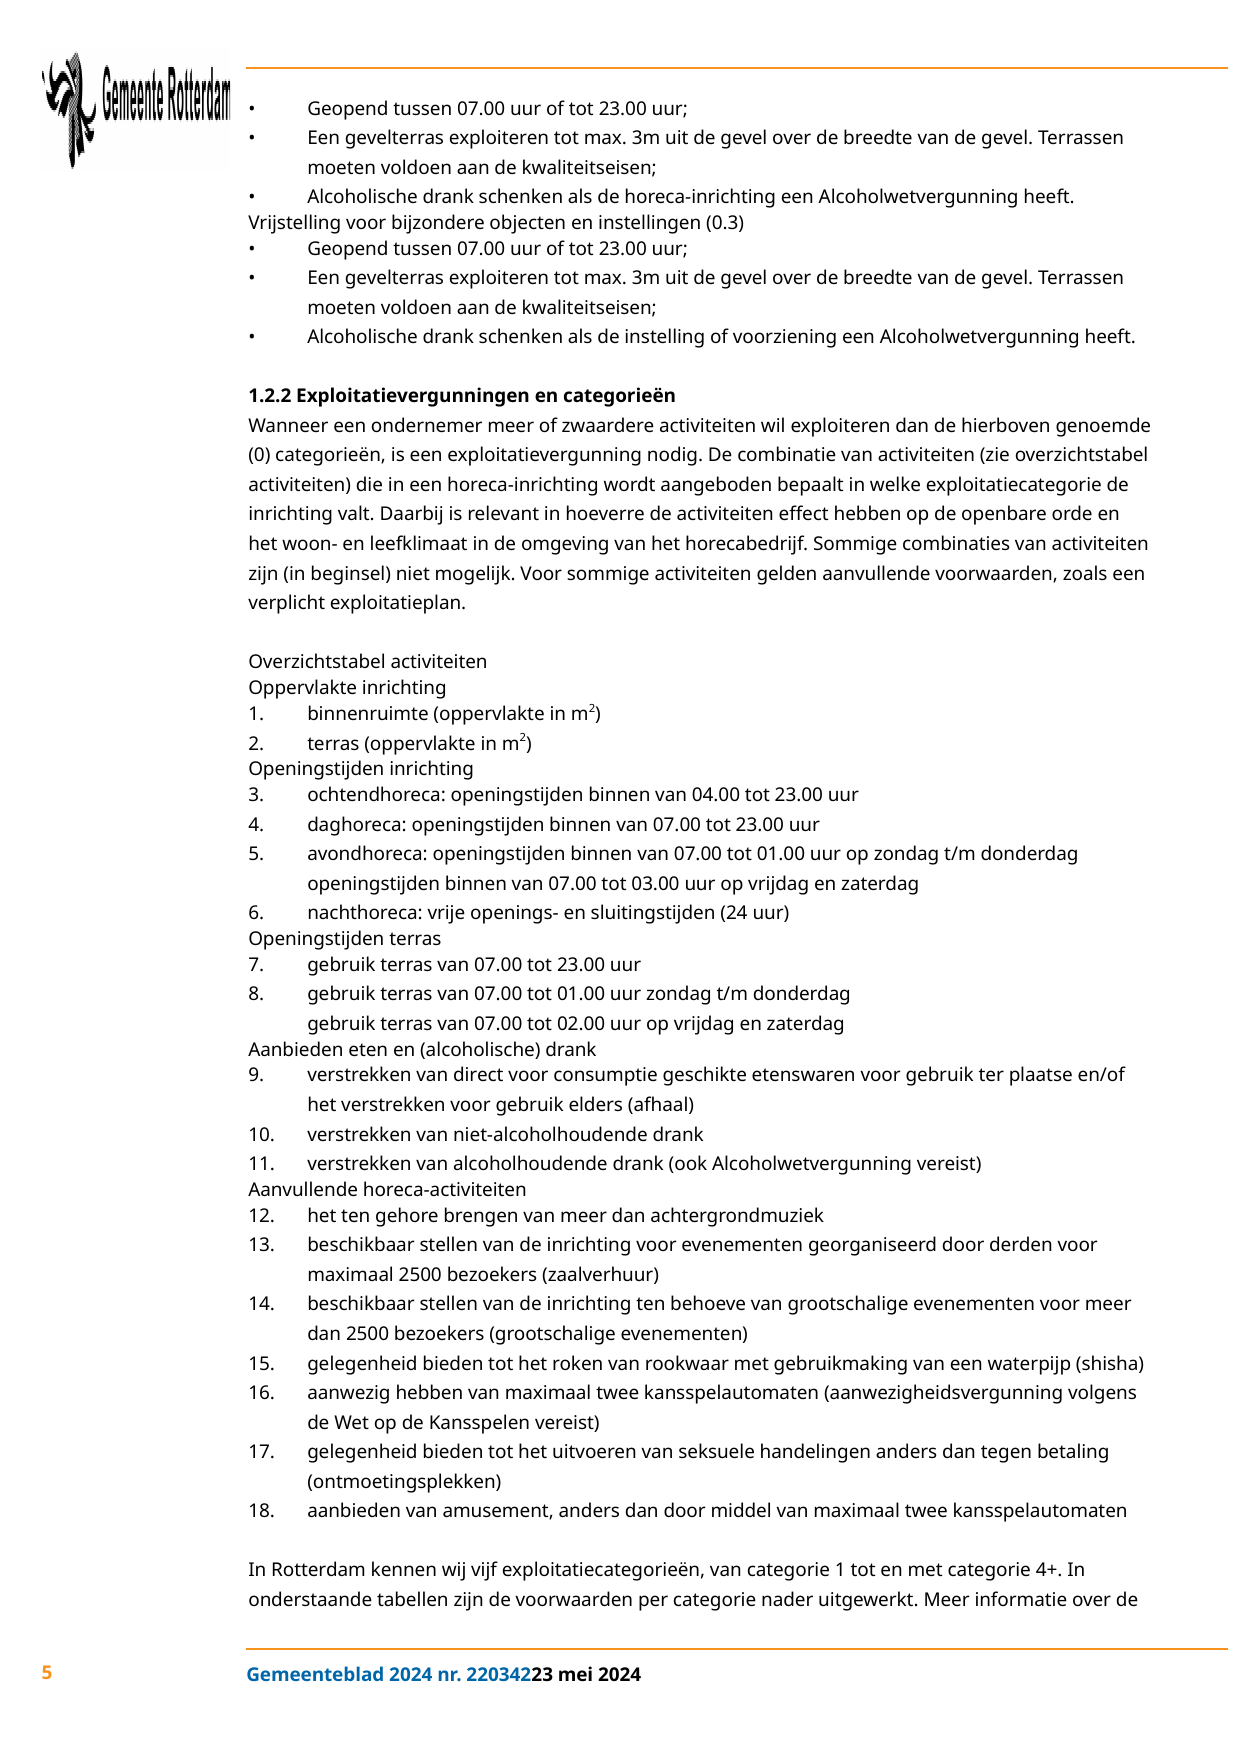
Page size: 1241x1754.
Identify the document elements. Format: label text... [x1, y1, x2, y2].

table_cell verstrekken van direct voor consumptie geschikte etenswaren voor gebruik ter plaatse en/of het verstrekken voor gebruik elders (afhaal) verstrekken van niet-alcoholhoudende drank verstrekken van alcoholhoudende drank (ook Alcoholwetvergunning vereist) [248, 1062, 1152, 1176]
table_cell gebruik terras van 07.00 tot 23.00 uur gebruik terras van 07.00 tot 01.00 uur zondag t/m donderdag gebruik terras van 07.00 tot 02.00 uur op vrijdag en zaterdag [248, 951, 1152, 1036]
table_cell Aanvullende horeca-activiteiten [248, 1176, 1152, 1202]
text Wanneer een ondernemer meer of zwaardere activiteiten wil exploiteren dan de hierboven genoemde (0) categorieën, is een exploitatievergunning nodig. De combinatie van activiteiten (zie overzichtstabel activiteiten) die in een horeca-inrichting wordt aangeboden bepaalt in welke exploitatiecategorie de inrichting valt. Daarbij is relevant in hoeverre de activiteiten effect hebben op de openbare orde en het woon- en leefklimaat in de omgeving van het horecabedrijf. Sommige combinaties van activiteiten zijn (in beginsel) niet mogelijk. Voor sommige activiteiten gelden aanvullende voorwaarden, zoals een verplicht exploitatieplan. [248, 412, 1152, 615]
table_header Overzichtstabel activiteiten [248, 649, 1152, 674]
table_cell Aanbieden eten en (alcoholische) drank [248, 1036, 1152, 1062]
table_cell Geopend tussen 07.00 uur of tot 23.00 uur; Een gevelterras exploiteren tot max. 3m uit de gevel over de breedte van de gevel. Terrassen moeten voldoen aan de kwaliteitseisen; Alcoholische drank schenken als de horeca-inrichting een Alcoholwetvergunning heeft. [248, 95, 1152, 209]
table_cell binnenruimte (oppervlakte in m2) terras (oppervlakte in m2) [248, 700, 1152, 755]
table_cell Geopend tussen 07.00 uur of tot 23.00 uur; Een gevelterras exploiteren tot max. 3m uit de gevel over de breedte van de gevel. Terrassen moeten voldoen aan de kwaliteitseisen; Alcoholische drank schenken als de instelling of voorziening een Alcoholwetvergunning heeft. [248, 235, 1152, 349]
picture [41, 47, 231, 172]
table_cell het ten gehore brengen van meer dan achtergrondmuziek beschikbaar stellen van de inrichting voor evenementen georganiseerd door derden voor maximaal 2500 bezoekers (zaalverhuur) beschikbaar stellen van de inrichting ten behoeve van grootschalige evenementen voor meer dan 2500 bezoekers (grootschalige evenementen) gelegenheid bieden tot het roken van rookwaar met gebruikmaking van een waterpijp (shisha) aanwezig hebben van maximaal twee kansspelautomaten (aanwezigheidsvergunning volgens de Wet op de Kansspelen vereist) gelegenheid bieden tot het uitvoeren van seksuele handelingen anders dan tegen betaling (ontmoetingsplekken) aanbieden van amusement, anders dan door middel van maximaal twee kansspelautomaten [248, 1202, 1152, 1523]
table_cell Vrijstelling voor bijzondere objecten en instellingen (0.3) [248, 209, 1152, 235]
table_cell Oppervlakte inrichting [248, 674, 1152, 700]
table_cell Openingstijden inrichting [248, 755, 1152, 781]
table_cell ochtendhoreca: openingstijden binnen van 04.00 tot 23.00 uur daghoreca: openingstijden binnen van 07.00 tot 23.00 uur avondhoreca: openingstijden binnen van 07.00 tot 01.00 uur op zondag t/m donderdag openingstijden binnen van 07.00 tot 03.00 uur op vrijdag en zaterdag nachthoreca: vrije openings- en sluitingstijden (24 uur) [248, 781, 1152, 925]
text 1.2.2 Exploitatievergunningen en categorieën [248, 382, 1152, 408]
table_cell Openingstijden terras [248, 925, 1152, 951]
text In Rotterdam kennen wij vijf exploitatiecategorieën, van categorie 1 tot en met categorie 4+. In onderstaande tabellen zijn de voorwaarden per categorie nader uitgewerkt. Meer informatie over de [248, 1556, 1152, 1611]
